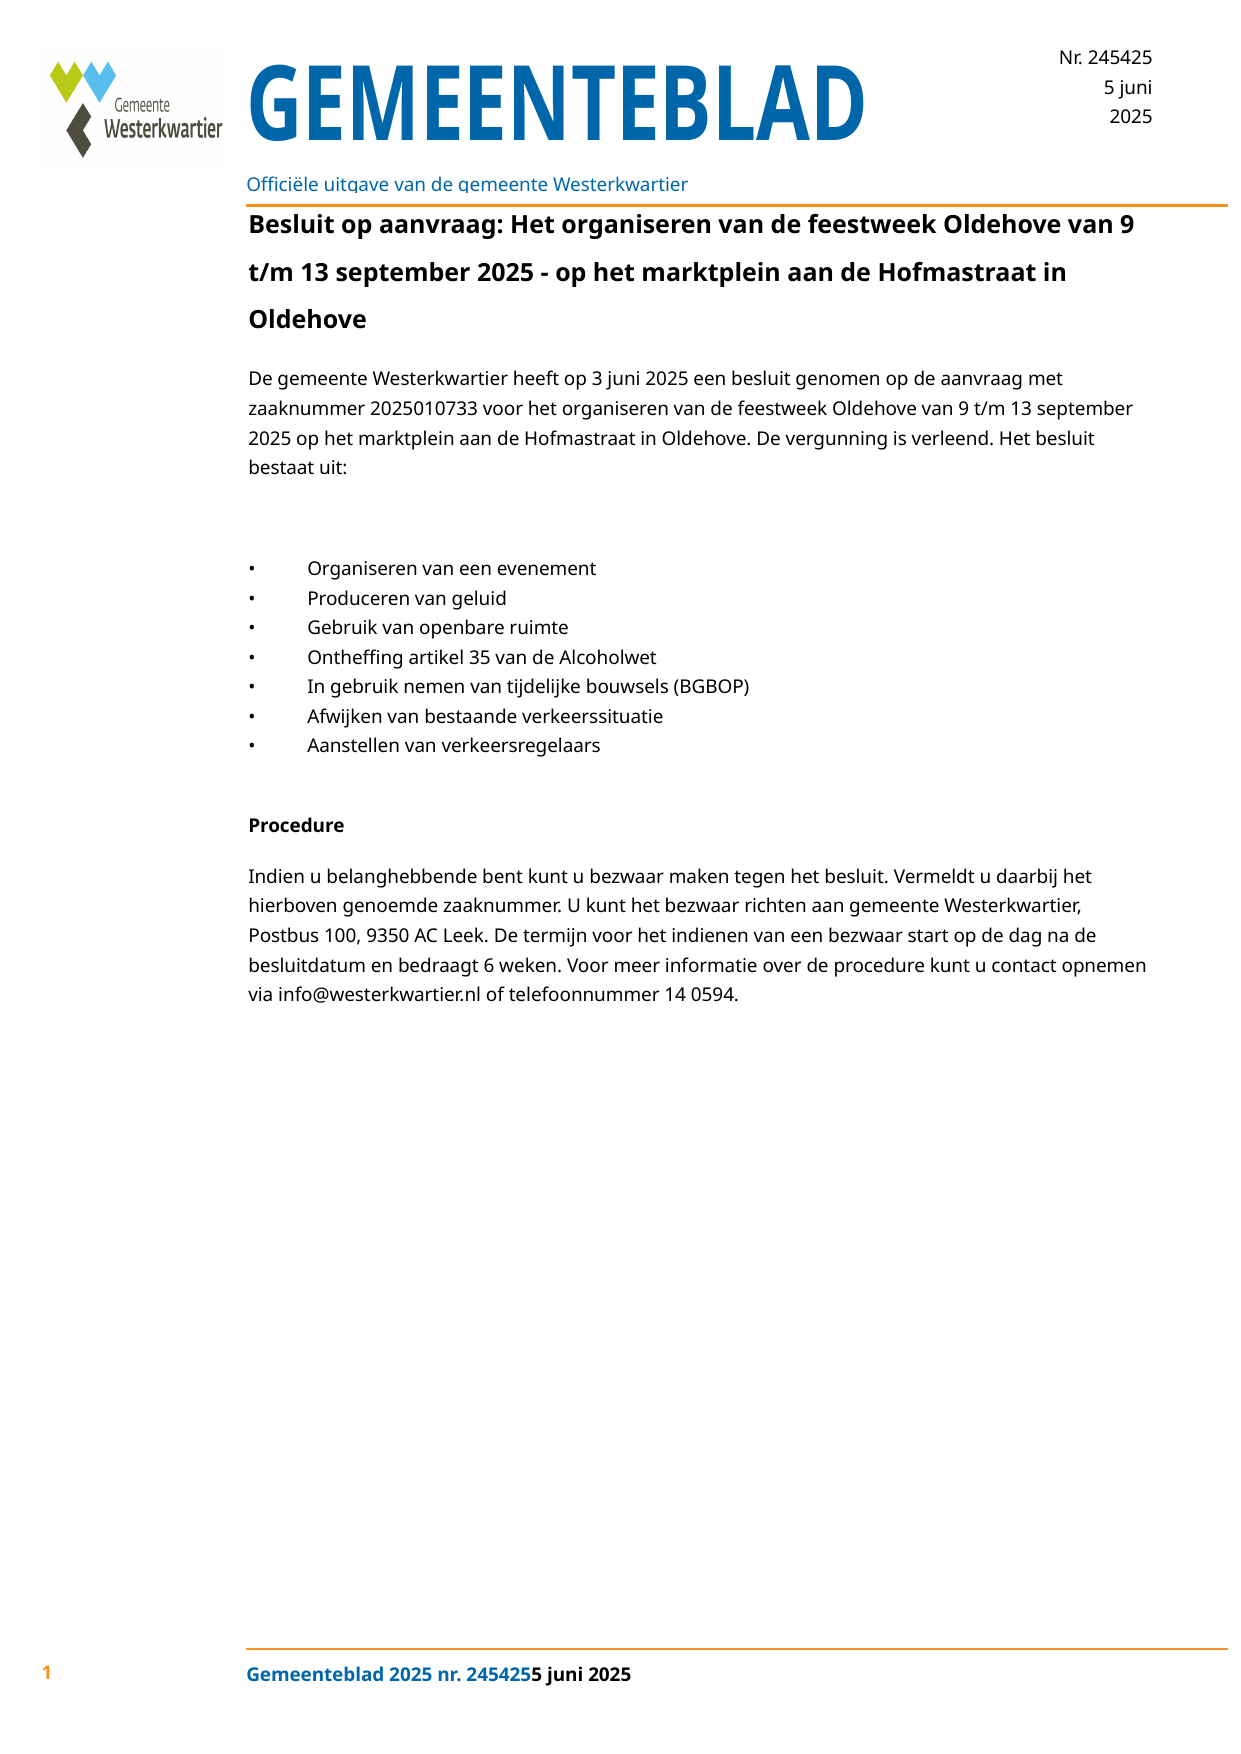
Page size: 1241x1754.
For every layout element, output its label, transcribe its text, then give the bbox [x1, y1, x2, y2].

picture [41, 47, 231, 172]
list Produceren van geluid [248, 585, 1152, 610]
text De gemeente Westerkwartier heeft op 3 juni 2025 een besluit genomen op de aanvraag met zaaknummer 2025010733 voor het organiseren van de feestweek Oldehove van 9 t/m 13 september 2025 op het marktplein aan de Hofmastraat in Oldehove. De vergunning is verleend. Het besluit bestaat uit: [248, 366, 1152, 480]
list In gebruik nemen van tijdelijke bouwsels (BGBOP) [248, 673, 1152, 699]
list Aanstellen van verkeersregelaars [248, 733, 1152, 758]
list Ontheffing artikel 35 van de Alcoholwet [248, 644, 1152, 669]
text Besluit op aanvraag: Het organiseren van de feestweek Oldehove van 9 t/m 13 september 2025 - op het marktplein aan de Hofmastraat in Oldehove [248, 207, 1152, 336]
text Procedure [248, 813, 1152, 838]
list Afwijken van bestaande verkeerssituatie [248, 703, 1152, 729]
list Organiseren van een evenement [248, 555, 1152, 581]
text Indien u belanghebbende bent kunt u bezwaar maken tegen het besluit. Vermeldt u daarbij het hierboven genoemde zaaknummer. U kunt het bezwaar richten aan gemeente Westerkwartier, Postbus 100, 9350 AC Leek. De termijn voor het indienen van een bezwaar start op de dag na de besluitdatum en bedraagt 6 weken. Voor meer informatie over de procedure kunt u contact opnemen via info@westerkwartier.nl of telefoonnummer 14 0594. [248, 863, 1152, 1007]
list Gebruik van openbare ruimte [248, 614, 1152, 640]
